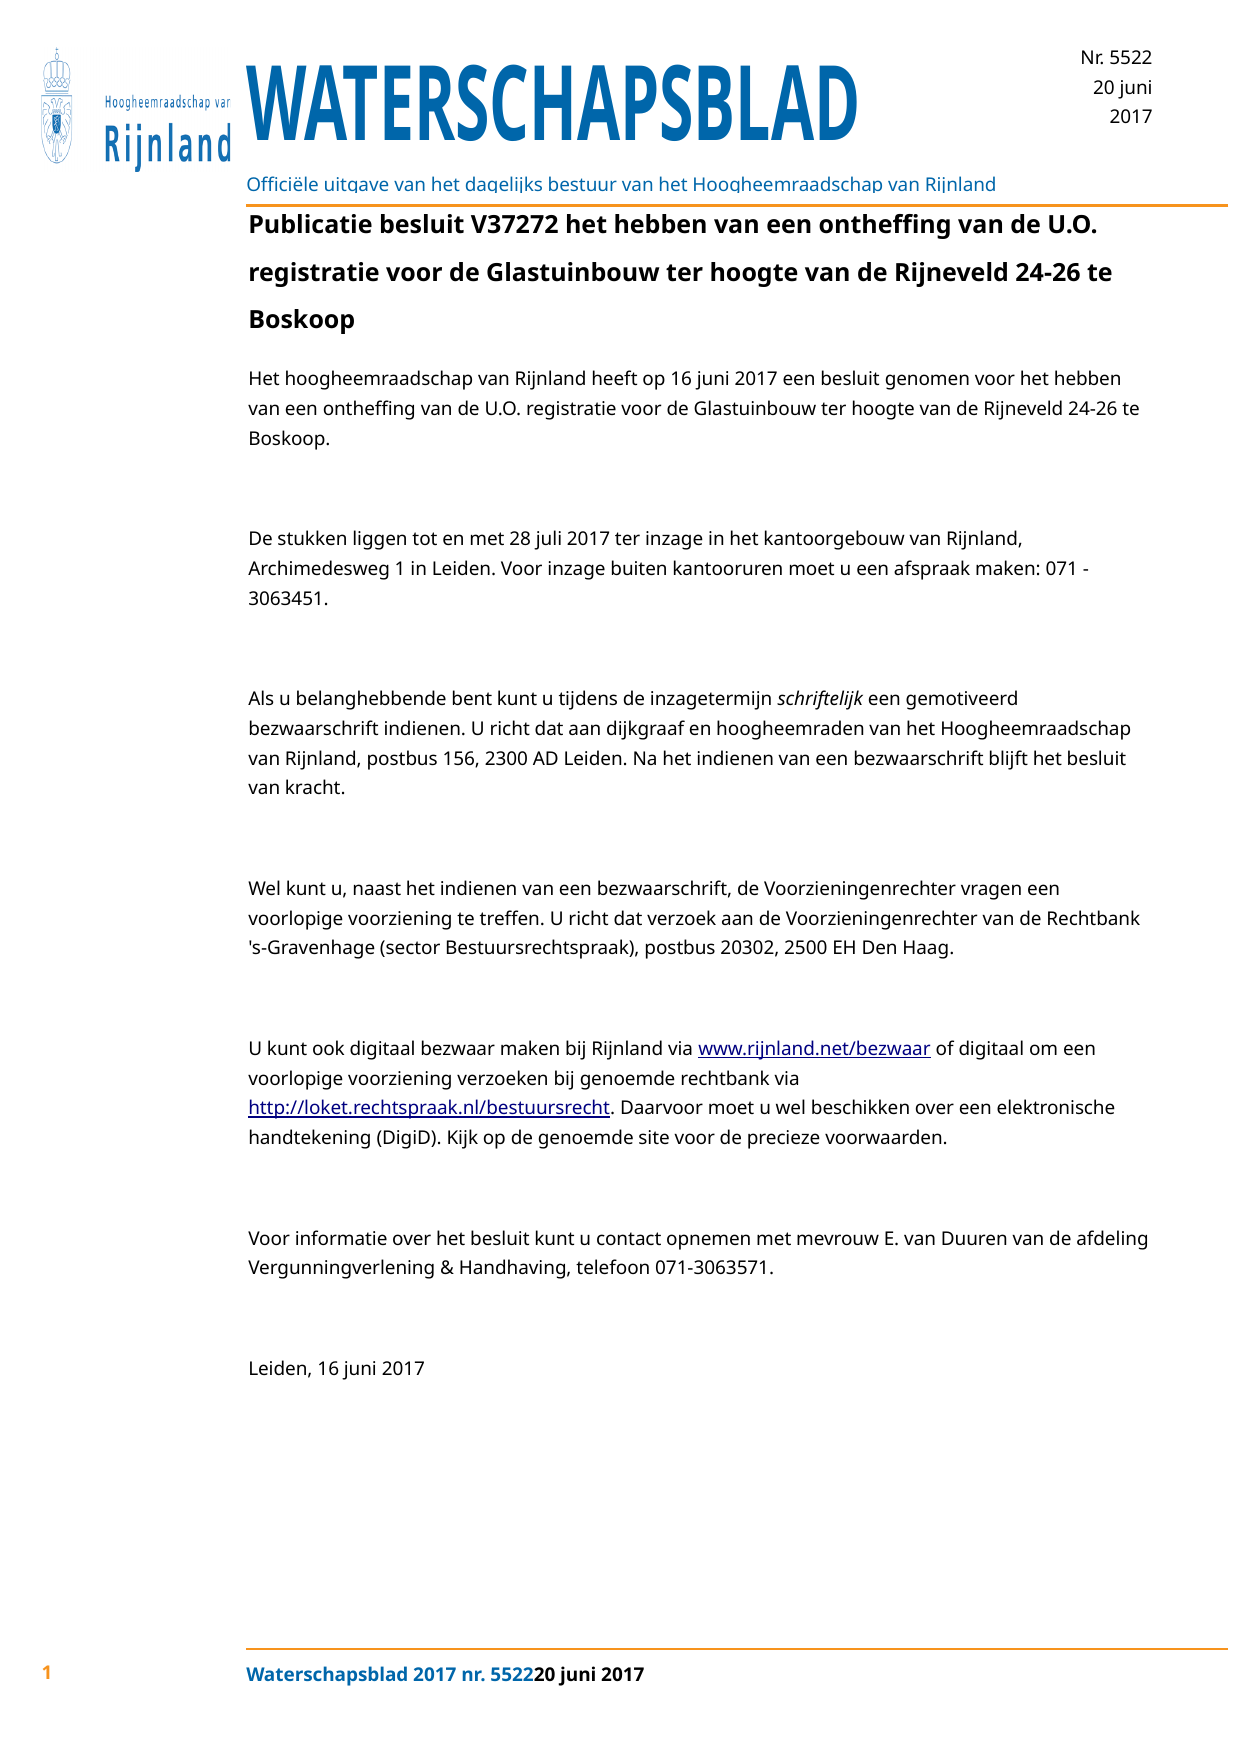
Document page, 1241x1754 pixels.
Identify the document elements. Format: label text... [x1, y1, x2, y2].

text Als u belanghebbende bent kunt u tijdens de inzagetermijn schriftelijk een gemotiveerd bezwaarschrift indienen. U richt dat aan dijkgraaf en hoogheemraden van het Hoogheemraadschap van Rijnland, postbus 156, 2300 AD Leiden. Na het indienen van een bezwaarschrift blijft het besluit van kracht. [248, 686, 1152, 800]
text Leiden, 16 juni 2017 [248, 1355, 1152, 1381]
text Wel kunt u, naast het indienen van een bezwaarschrift, de Voorzieningenrechter vragen een voorlopige voorziening te treffen. U richt dat verzoek aan de Voorzieningenrechter van de Rechtbank 's-Gravenhage (sector Bestuursrechtspraak), postbus 20302, 2500 EH Den Haag. [248, 875, 1152, 960]
text Publicatie besluit V37272 het hebben van een ontheffing van de U.O. registratie voor de Glastuinbouw ter hoogte van de Rijneveld 24-26 te Boskoop [248, 207, 1152, 336]
picture [41, 47, 231, 172]
text Voor informatie over het besluit kunt u contact opnemen met mevrouw E. van Duuren van de afdeling Vergunningverlening & Handhaving, telefoon 071-3063571. [248, 1225, 1152, 1280]
text Het hoogheemraadschap van Rijnland heeft op 16 juni 2017 een besluit genomen voor het hebben van een ontheffing van de U.O. registratie voor de Glastuinbouw ter hoogte van de Rijneveld 24-26 te Boskoop. [248, 366, 1152, 450]
text De stukken liggen tot en met 28 juli 2017 ter inzage in het kantoorgebouw van Rijnland, Archimedesweg 1 in Leiden. Voor inzage buiten kantooruren moet u een afspraak maken: 071 - 3063451. [248, 526, 1152, 610]
text U kunt ook digitaal bezwaar maken bij Rijnland via www.rijnland.net/bezwaar of digitaal om een voorlopige voorziening verzoeken bij genoemde rechtbank via http://loket.rechtspraak.nl/bestuursrecht. Daarvoor moet u wel beschikken over een elektronische handtekening (DigiD). Kijk op de genoemde site voor de precieze voorwaarden. [248, 1035, 1152, 1149]
